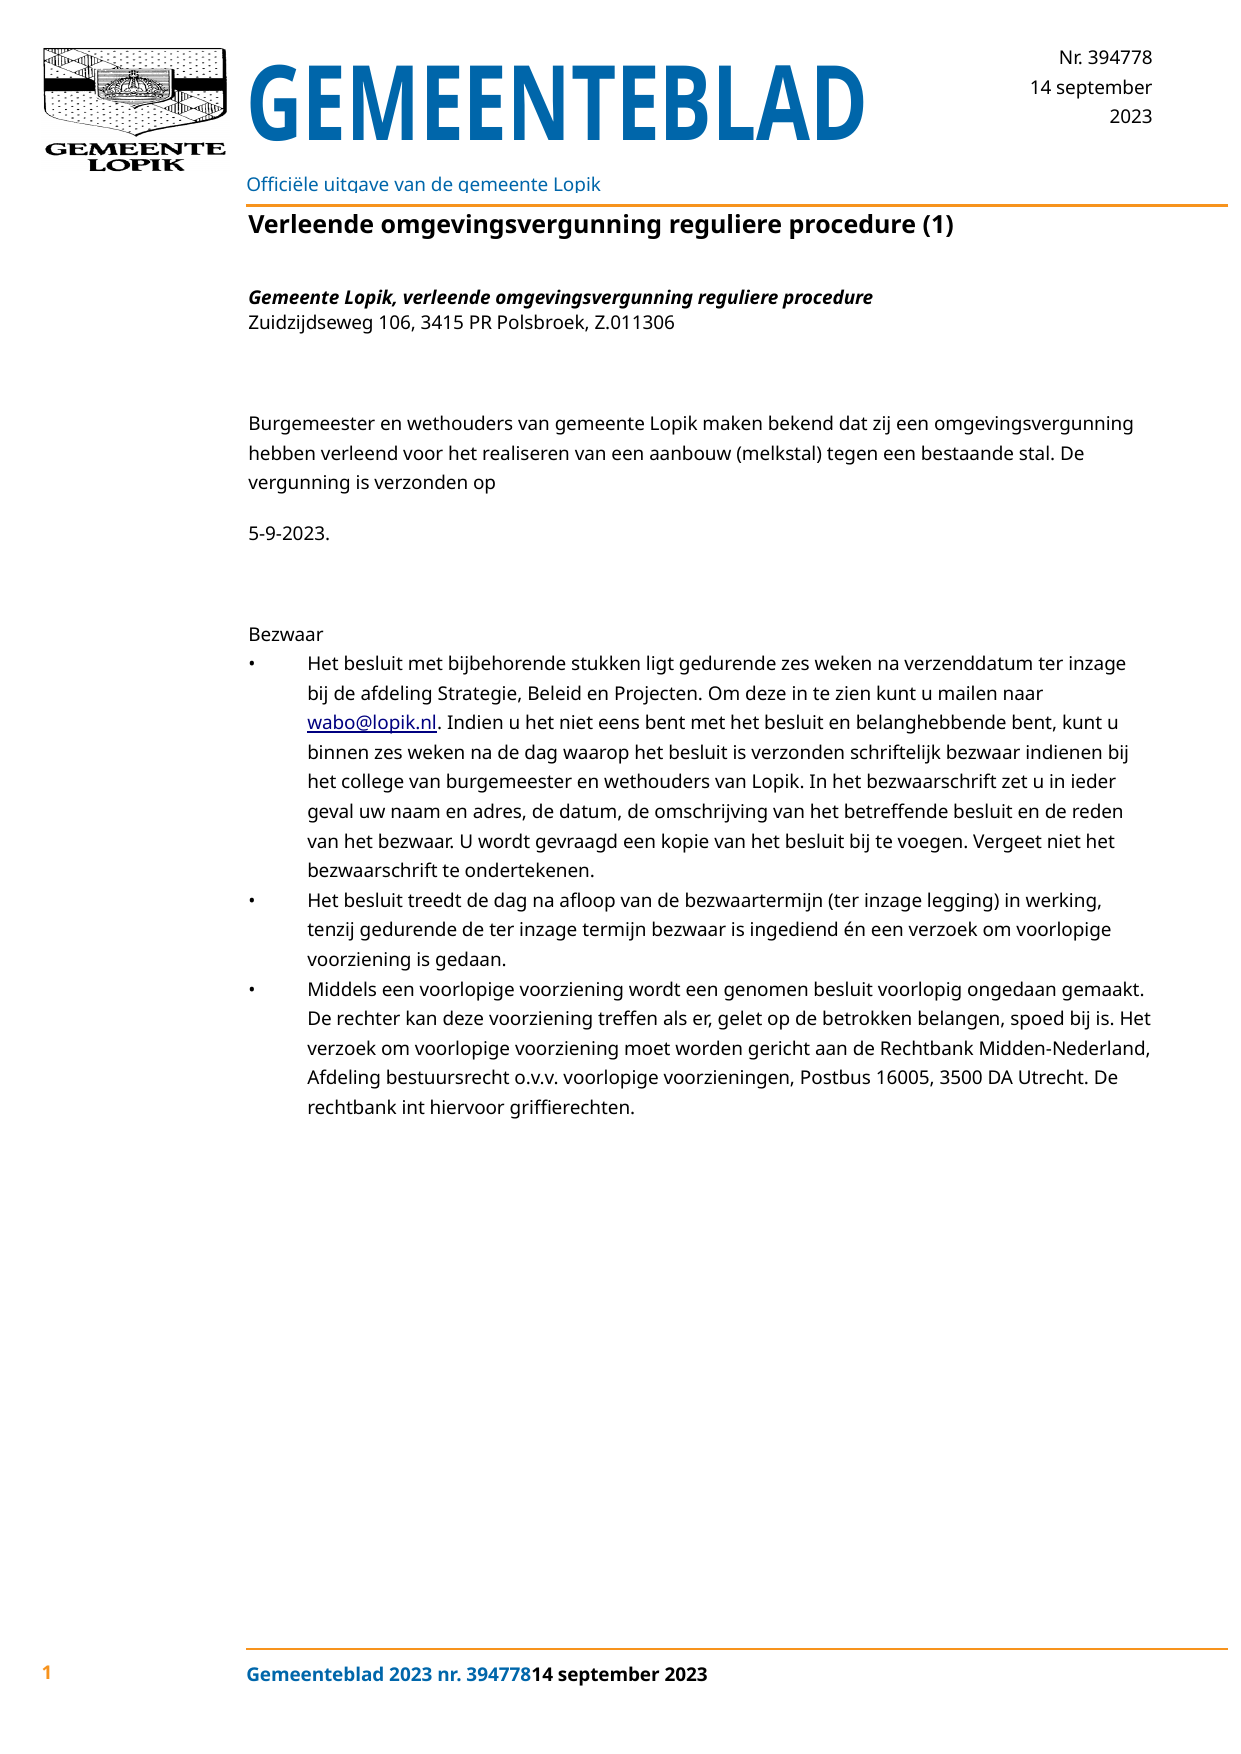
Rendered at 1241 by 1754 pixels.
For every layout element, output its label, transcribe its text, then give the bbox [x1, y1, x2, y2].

list Middels een voorlopige voorziening wordt een genomen besluit voorlopig ongedaan gemaakt. De rechter kan deze voorziening treffen als er, gelet op de betrokken belangen, spoed bij is. Het verzoek om voorlopige voorziening moet worden gericht aan de Rechtbank Midden-Nederland, Afdeling bestuursrecht o.v.v. voorlopige voorzieningen, Postbus 16005, 3500 DA Utrecht. De rechtbank int hiervoor griffierechten. [248, 976, 1152, 1120]
list Het besluit met bijbehorende stukken ligt gedurende zes weken na verzenddatum ter inzage bij de afdeling Strategie, Beleid en Projecten. Om deze in te zien kunt u mailen naar wabo@lopik.nl. Indien u het niet eens bent met het besluit en belanghebbende bent, kunt u binnen zes weken na de dag waarop het besluit is verzonden schriftelijk bezwaar indienen bij het college van burgemeester en wethouders van Lopik. In het bezwaarschrift zet u in ieder geval uw naam en adres, de datum, de omschrijving van het betreffende besluit en de reden van het bezwaar. U wordt gevraagd een kopie van het besluit bij te voegen. Vergeet niet het bezwaarschrift te ondertekenen. [248, 650, 1152, 883]
text 5-9-2023. [248, 520, 1152, 546]
text Gemeente Lopik, verleende omgevingsvergunning reguliere procedure [248, 284, 1152, 309]
picture [41, 47, 231, 172]
text Bezwaar [248, 621, 1152, 647]
list Het besluit treedt de dag na afloop van de bezwaartermijn (ter inzage legging) in werking, tenzij gedurende de ter inzage termijn bezwaar is ingediend én een verzoek om voorlopige voorziening is gedaan. [248, 887, 1152, 972]
text Verleende omgevingsvergunning reguliere procedure (1) [248, 207, 1152, 241]
text Burgemeester en wethouders van gemeente Lopik maken bekend dat zij een omgevingsvergunning hebben verleend voor het realiseren van een aanbouw (melkstal) tegen een bestaande stal. De vergunning is verzonden op [248, 410, 1152, 495]
text Zuidzijdseweg 106, 3415 PR Polsbroek, Z.011306 [248, 309, 1152, 335]
